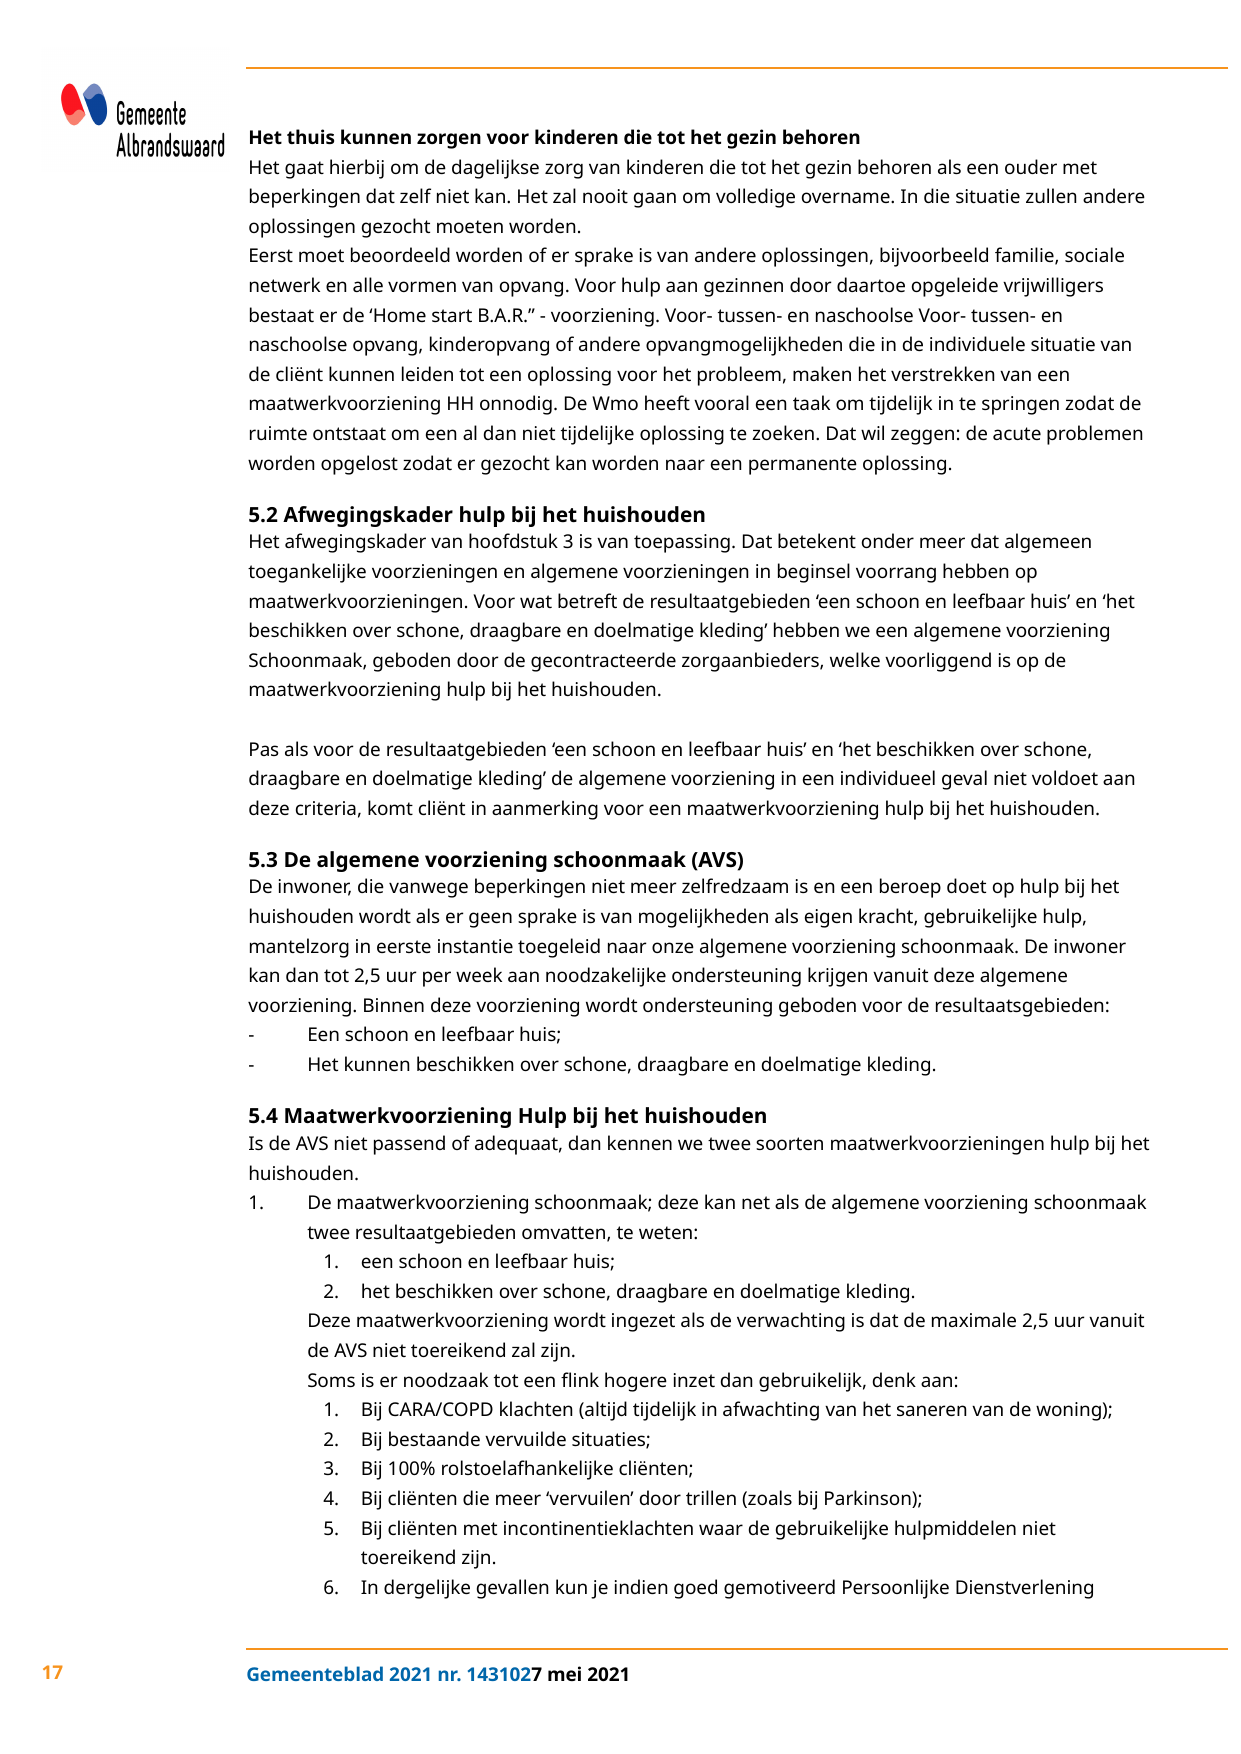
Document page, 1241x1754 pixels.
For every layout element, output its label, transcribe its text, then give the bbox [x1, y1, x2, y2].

list In dergelijke gevallen kun je indien goed gemotiveerd Persoonlijke Dienstverlening [323, 1574, 1152, 1599]
text Het gaat hierbij om de dagelijkse zorg van kinderen die tot het gezin behoren als een ouder met beperkingen dat zelf niet kan. Het zal nooit gaan om volledige overname. In die situatie zullen andere oplossingen gezocht moeten worden. [248, 154, 1152, 239]
list Soms is er noodzaak tot een flink hogere inzet dan gebruikelijk, denk aan: [248, 1367, 1152, 1392]
list het beschikken over schone, draagbare en doelmatige kleding. [323, 1278, 1152, 1304]
text Het thuis kunnen zorgen voor kinderen die tot het gezin behoren [248, 124, 1152, 150]
text 5.4 Maatwerkvoorziening Hulp bij het huishouden [248, 1102, 1152, 1130]
text Het afwegingskader van hoofdstuk 3 is van toepassing. Dat betekent onder meer dat algemeen toegankelijke voorzieningen en algemene voorzieningen in beginsel voorrang hebben op maatwerkvoorzieningen. Voor wat betreft de resultaatgebieden ‘een schoon en leefbaar huis’ en ‘het beschikken over schone, draagbare en doelmatige kleding’ hebben we een algemene voorziening Schoonmaak, geboden door de gecontracteerde zorgaanbieders, welke voorliggend is op de maatwerkvoorziening hulp bij het huishouden. [248, 529, 1152, 702]
list Bij cliënten met incontinentieklachten waar de gebruikelijke hulpmiddelen niet toereikend zijn. [323, 1515, 1152, 1570]
list Deze maatwerkvoorziening wordt ingezet als de verwachting is dat de maximale 2,5 uur vanuit de AVS niet toereikend zal zijn. [248, 1308, 1152, 1363]
text Is de AVS niet passend of adequaat, dan kennen we twee soorten maatwerkvoorzieningen hulp bij het huishouden. [248, 1130, 1152, 1185]
text Eerst moet beoordeeld worden of er sprake is van andere oplossingen, bijvoorbeeld familie, sociale netwerk en alle vormen van opvang. Voor hulp aan gezinnen door daartoe opgeleide vrijwilligers bestaat er de ‘Home start B.A.R.” - voorziening. Voor- tussen- en naschoolse Voor- tussen- en naschoolse opvang, kinderopvang of andere opvangmogelijkheden die in de individuele situatie van de cliënt kunnen leiden tot een oplossing voor het probleem, maken het verstrekken van een maatwerkvoorziening HH onnodig. De Wmo heeft vooral een taak om tijdelijk in te springen zodat de ruimte ontstaat om een al dan niet tijdelijke oplossing te zoeken. Dat wil zeggen: de acute problemen worden opgelost zodat er gezocht kan worden naar een permanente oplossing. [248, 243, 1152, 476]
list Bij cliënten die meer ‘vervuilen’ door trillen (zoals bij Parkinson); [323, 1485, 1152, 1511]
list Bij CARA/COPD klachten (altijd tijdelijk in afwachting van het saneren van de woning); [323, 1396, 1152, 1422]
list Een schoon en leefbaar huis; [248, 1022, 1152, 1047]
picture [41, 47, 231, 172]
list Bij bestaande vervuilde situaties; [323, 1426, 1152, 1452]
list Het kunnen beschikken over schone, draagbare en doelmatige kleding. [248, 1051, 1152, 1077]
text 5.3 De algemene voorziening schoonmaak (AVS) [248, 845, 1152, 874]
list De maatwerkvoorziening schoonmaak; deze kan net als de algemene voorziening schoonmaak twee resultaatgebieden omvatten, te weten: [248, 1189, 1152, 1244]
list Bij 100% rolstoelafhankelijke cliënten; [323, 1456, 1152, 1481]
text De inwoner, die vanwege beperkingen niet meer zelfredzaam is en een beroep doet op hulp bij het huishouden wordt als er geen sprake is van mogelijkheden als eigen kracht, gebruikelijke hulp, mantelzorg in eerste instantie toegeleid naar onze algemene voorziening schoonmaak. De inwoner kan dan tot 2,5 uur per week aan noodzakelijke ondersteuning krijgen vanuit deze algemene voorziening. Binnen deze voorziening wordt ondersteuning geboden voor de resultaatsgebieden: [248, 874, 1152, 1018]
text 5.2 Afwegingskader hulp bij het huishouden [248, 500, 1152, 529]
text Pas als voor de resultaatgebieden ‘een schoon en leefbaar huis’ en ‘het beschikken over schone, draagbare en doelmatige kleding’ de algemene voorziening in een individueel geval niet voldoet aan deze criteria, komt cliënt in aanmerking voor een maatwerkvoorziening hulp bij het huishouden. [248, 736, 1152, 821]
list een schoon en leefbaar huis; [323, 1248, 1152, 1274]
